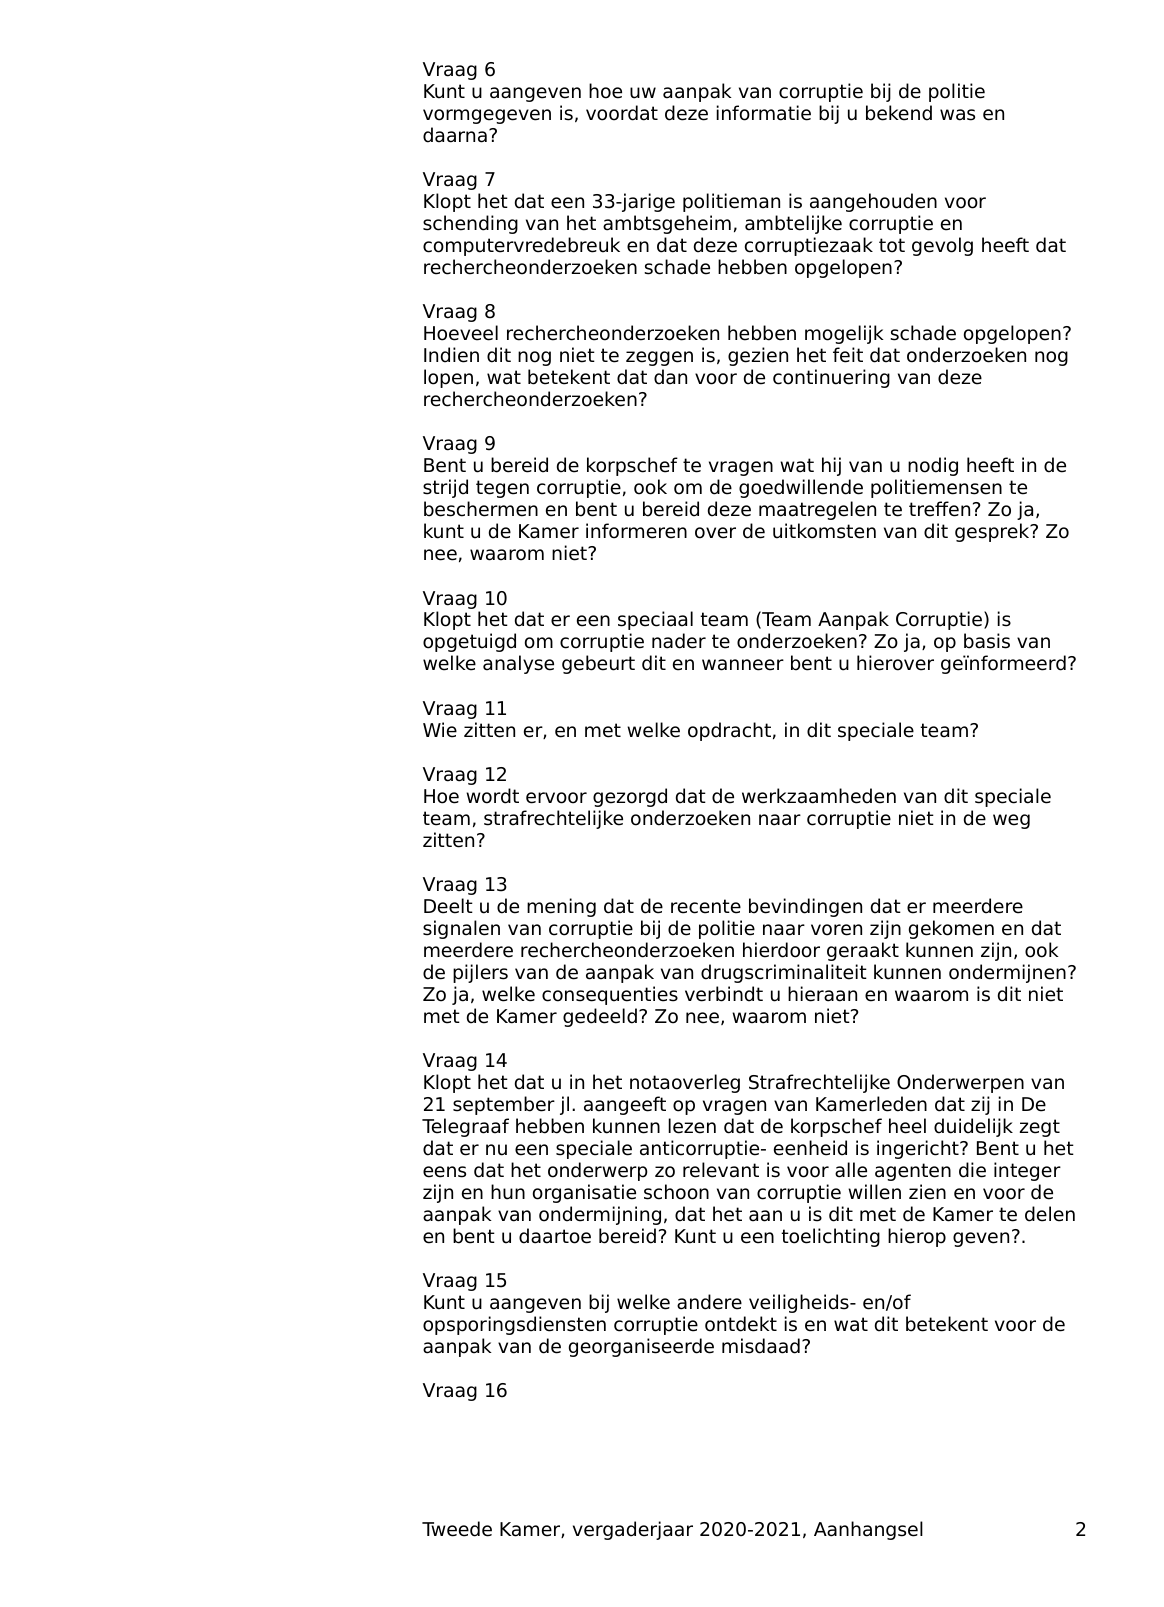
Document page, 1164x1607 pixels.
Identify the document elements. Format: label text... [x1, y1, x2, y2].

text Vraag 9 [422, 433, 1087, 455]
text Klopt het dat een 33-jarige politieman is aangehouden voor schending van het ambtsgeheim, ambtelijke corruptie en computervredebreuk en dat deze corruptiezaak tot gevolg heeft dat rechercheonderzoeken schade hebben opgelopen? [422, 191, 1087, 279]
text Klopt het dat u in het notaoverleg Strafrechtelijke Onderwerpen van 21 september jl. aangeeft op vragen van Kamerleden dat zij in De Telegraaf hebben kunnen lezen dat de korpschef heel duidelijk zegt dat er nu een speciale anticorruptie- eenheid is ingericht? Bent u het eens dat het onderwerp zo relevant is voor alle agenten die integer zijn en hun organisatie schoon van corruptie willen zien en voor de aanpak van ondermijning, dat het aan u is dit met de Kamer te delen en bent u daartoe bereid? Kunt u een toelichting hierop geven?. [422, 1072, 1087, 1248]
text Deelt u de mening dat de recente bevindingen dat er meerdere signalen van corruptie bij de politie naar voren zijn gekomen en dat meerdere rechercheonderzoeken hierdoor geraakt kunnen zijn, ook de pijlers van de aanpak van drugscriminaliteit kunnen ondermijnen? Zo ja, welke consequenties verbindt u hieraan en waarom is dit niet met de Kamer gedeeld? Zo nee, waarom niet? [422, 896, 1087, 1028]
text Vraag 15 [422, 1270, 1087, 1292]
text Hoe wordt ervoor gezorgd dat de werkzaamheden van dit speciale team, strafrechtelijke onderzoeken naar corruptie niet in de weg zitten? [422, 786, 1087, 852]
text Vraag 14 [422, 1050, 1087, 1072]
text Kunt u aangeven hoe uw aanpak van corruptie bij de politie vormgegeven is, voordat deze informatie bij u bekend was en daarna? [422, 81, 1087, 147]
text Bent u bereid de korpschef te vragen wat hij van u nodig heeft in de strijd tegen corruptie, ook om de goedwillende politiemensen te beschermen en bent u bereid deze maatregelen te treffen? Zo ja, kunt u de Kamer informeren over de uitkomsten van dit gesprek? Zo nee, waarom niet? [422, 455, 1087, 565]
text Vraag 7 [422, 169, 1087, 191]
text Kunt u aangeven bij welke andere veiligheids- en/of opsporingsdiensten corruptie ontdekt is en wat dit betekent voor de aanpak van de georganiseerde misdaad? [422, 1292, 1087, 1358]
text Vraag 13 [422, 874, 1087, 896]
text Klopt het dat er een speciaal team (Team Aanpak Corruptie) is opgetuigd om corruptie nader te onderzoeken? Zo ja, op basis van welke analyse gebeurt dit en wanneer bent u hierover geïnformeerd? [422, 609, 1087, 675]
text Vraag 8 [422, 301, 1087, 323]
text Vraag 6 [422, 59, 1087, 81]
text Vraag 12 [422, 764, 1087, 786]
text Hoeveel rechercheonderzoeken hebben mogelijk schade opgelopen? Indien dit nog niet te zeggen is, gezien het feit dat onderzoeken nog lopen, wat betekent dat dan voor de continuering van deze rechercheonderzoeken? [422, 323, 1087, 411]
text Vraag 16 [422, 1380, 1087, 1402]
text Wie zitten er, en met welke opdracht, in dit speciale team? [422, 719, 1087, 741]
text Vraag 11 [422, 697, 1087, 719]
text Vraag 10 [422, 587, 1087, 609]
